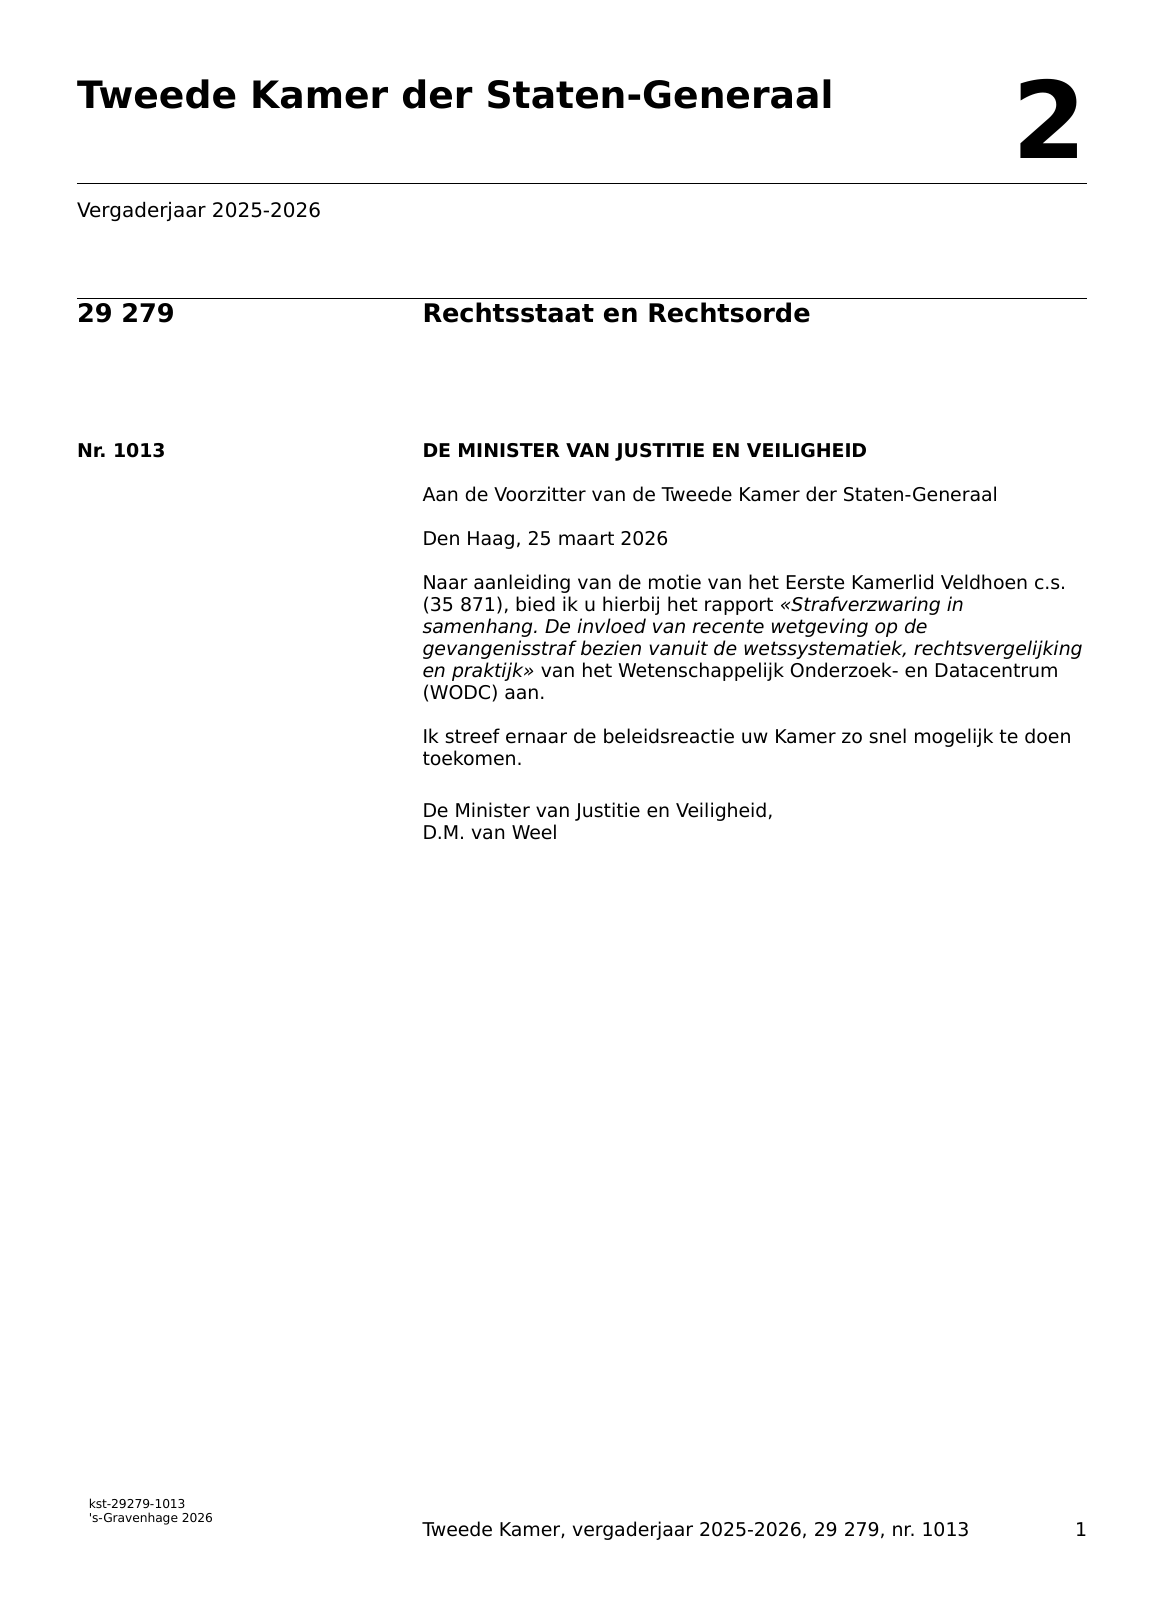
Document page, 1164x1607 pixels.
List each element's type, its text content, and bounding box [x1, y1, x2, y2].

text Naar aanleiding van de motie van het Eerste Kamerlid Veldhoen c.s. (35 871), bied ik u hierbij het rapport «Strafverzwaring in samenhang. De invloed van recente wetgeving op de gevangenisstraf bezien vanuit de wetssystematiek, rechtsvergelijking en praktijk» van het Wetenschappelijk Onderzoek- en Datacentrum (WODC) aan. [422, 572, 1087, 704]
subtitle Nr. 1013 DE MINISTER VAN JUSTITIE EN VEILIGHEID [77, 440, 1087, 462]
table_header 2 [886, 59, 1087, 183]
text De Minister van Justitie en Veiligheid, D.M. van Weel [422, 800, 1087, 844]
table_header Tweede Kamer der Staten-Generaal [77, 59, 886, 183]
text 's-Gravenhage 2026 [88, 1511, 323, 1525]
table_cell Vergaderjaar 2025-2026 [77, 184, 1087, 298]
subtitle 29 279 Rechtsstaat en Rechtsorde [77, 299, 1087, 329]
text Aan de Voorzitter van de Tweede Kamer der Staten-Generaal [422, 484, 1087, 506]
text kst-29279-1013 [88, 1497, 323, 1511]
text Ik streef ernaar de beleidsreactie uw Kamer zo snel mogelijk te doen toekomen. [422, 726, 1087, 770]
text Den Haag, 25 maart 2026 [422, 528, 1087, 550]
